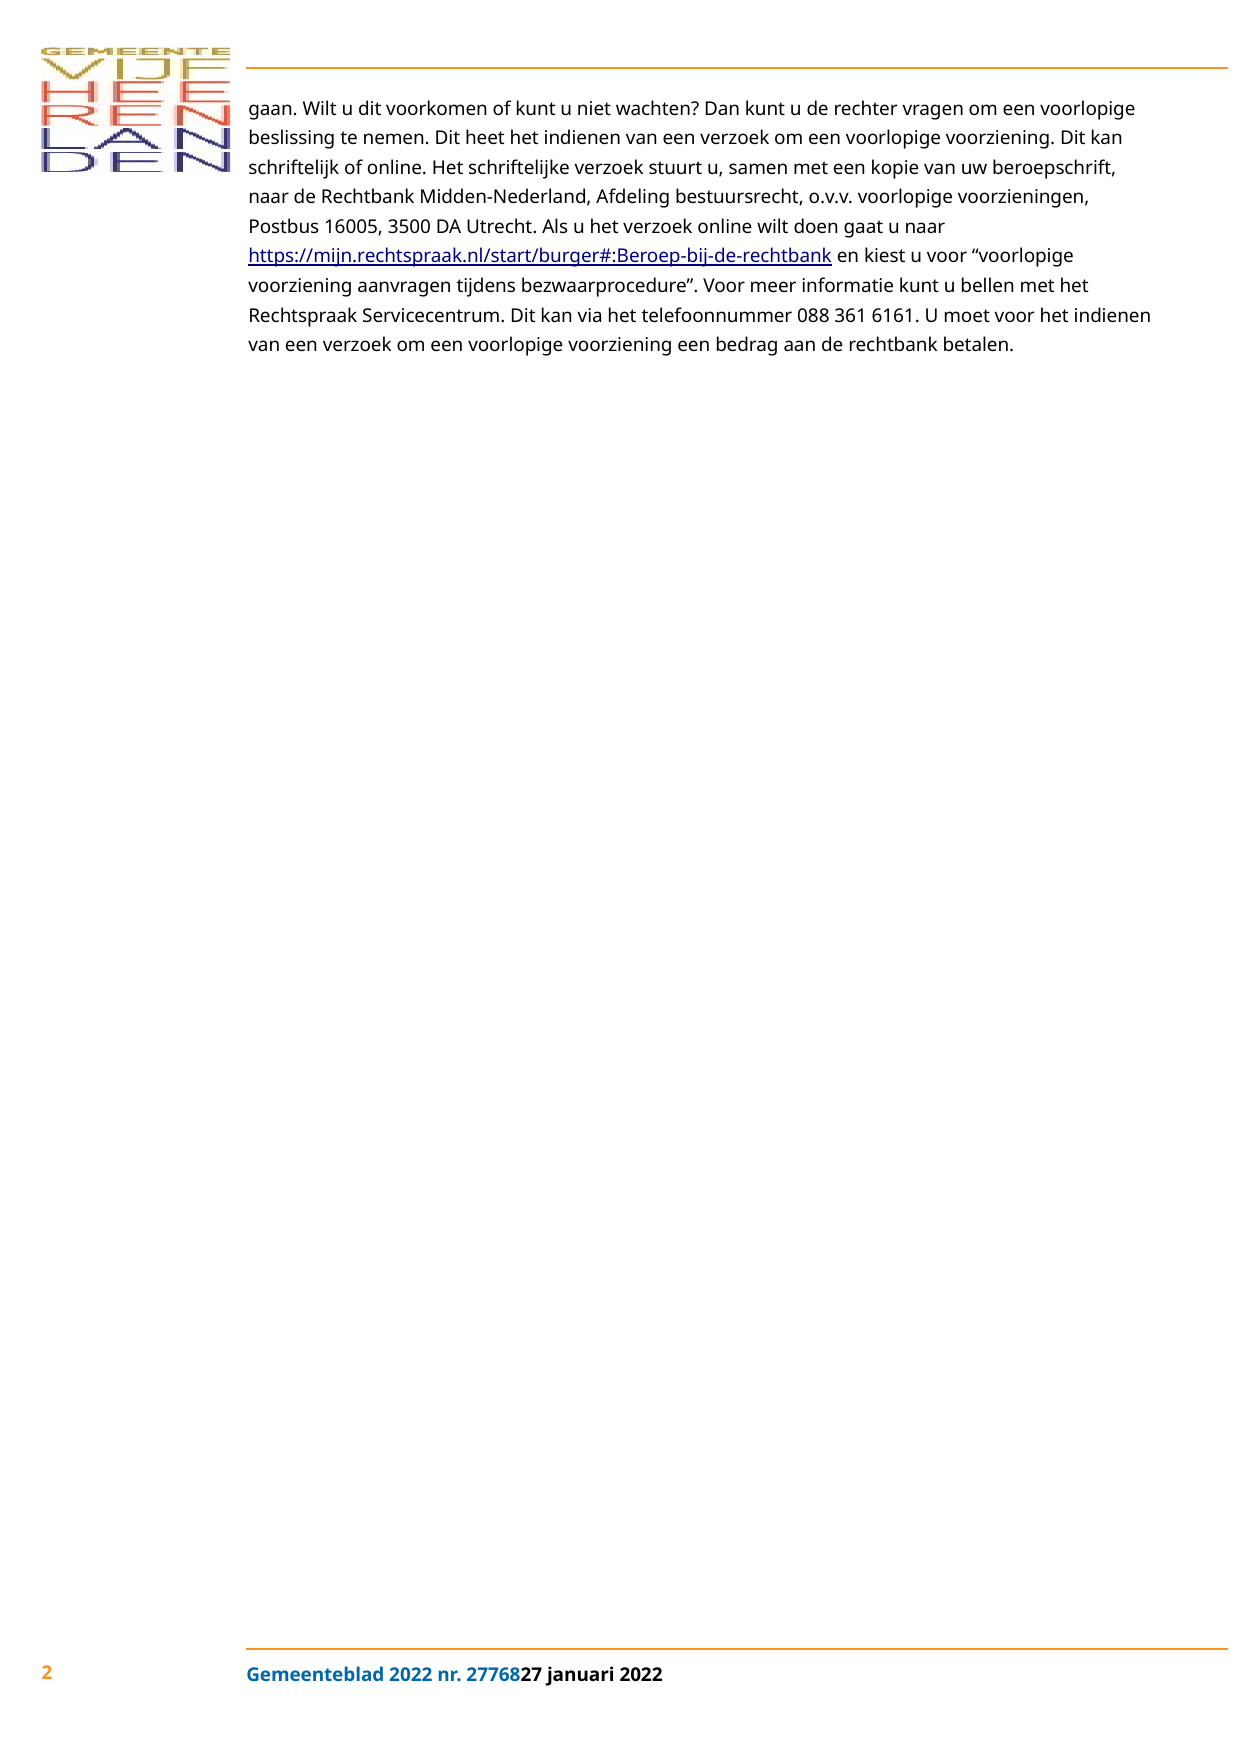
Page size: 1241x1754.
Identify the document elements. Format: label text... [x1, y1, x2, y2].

text gaan. Wilt u dit voorkomen of kunt u niet wachten? Dan kunt u de rechter vragen om een voorlopige beslissing te nemen. Dit heet het indienen van een verzoek om een voorlopige voorziening. Dit kan schriftelijk of online. Het schriftelijke verzoek stuurt u, samen met een kopie van uw beroepschrift, naar de Rechtbank Midden-Nederland, Afdeling bestuursrecht, o.v.v. voorlopige voorzieningen, Postbus 16005, 3500 DA Utrecht. Als u het verzoek online wilt doen gaat u naar https://mijn.rechtspraak.nl/start/burger#:Beroep-bij-de-rechtbank en kiest u voor “voorlopige voorziening aanvragen tijdens bezwaarprocedure”. Voor meer informatie kunt u bellen met het Rechtspraak Servicecentrum. Dit kan via het telefoonnummer 088 361 6161. U moet voor het indienen van een verzoek om een voorlopige voorziening een bedrag aan de rechtbank betalen. [248, 95, 1152, 357]
picture [41, 47, 231, 172]
